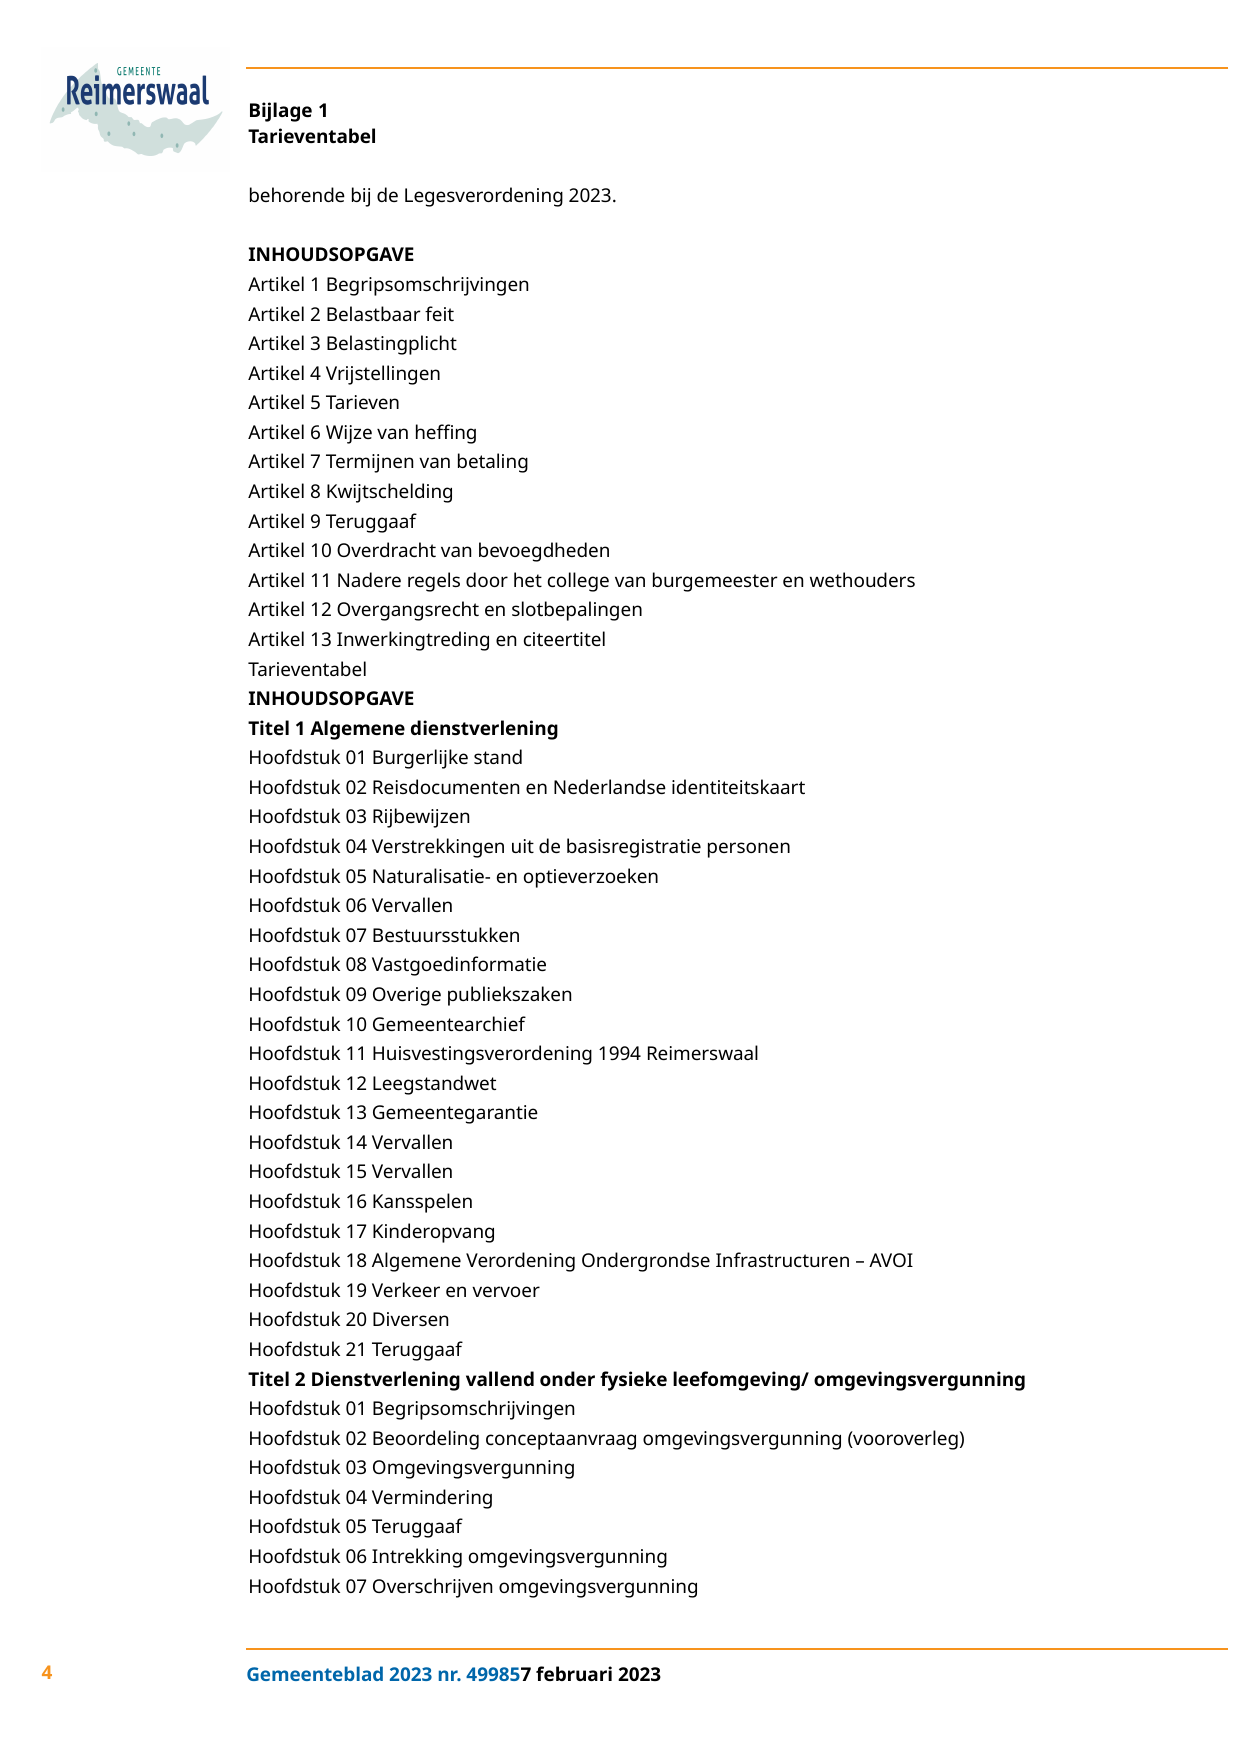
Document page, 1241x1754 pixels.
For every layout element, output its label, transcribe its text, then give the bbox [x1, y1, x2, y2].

text Artikel 13 Inwerkingtreding en citeertitel [248, 626, 1152, 652]
text Hoofdstuk 01 Burgerlijke stand [248, 744, 1152, 770]
text Hoofdstuk 03 Rijbewijzen [248, 804, 1152, 829]
text Titel 2 Dienstverlening vallend onder fysieke leefomgeving/ omgevingsvergunning [248, 1366, 1152, 1392]
text Hoofdstuk 21 Teruggaaf [248, 1336, 1152, 1362]
text Tarieventabel [248, 656, 1152, 682]
text Hoofdstuk 09 Overige publiekszaken [248, 981, 1152, 1007]
text Hoofdstuk 02 Reisdocumenten en Nederlandse identiteitskaart [248, 774, 1152, 800]
text Hoofdstuk 15 Vervallen [248, 1159, 1152, 1184]
text INHOUDSOPGAVE [248, 242, 1152, 267]
text Hoofdstuk 19 Verkeer en vervoer [248, 1277, 1152, 1303]
text Titel 1 Algemene dienstverlening [248, 715, 1152, 741]
text Artikel 8 Kwijtschelding [248, 478, 1152, 504]
text Hoofdstuk 13 Gemeentegarantie [248, 1099, 1152, 1125]
text Hoofdstuk 05 Teruggaaf [248, 1514, 1152, 1539]
text Hoofdstuk 12 Leegstandwet [248, 1070, 1152, 1096]
text Artikel 7 Termijnen van betaling [248, 449, 1152, 474]
text Artikel 2 Belastbaar feit [248, 301, 1152, 327]
text Hoofdstuk 05 Naturalisatie- en optieverzoeken [248, 863, 1152, 889]
text Artikel 9 Teruggaaf [248, 508, 1152, 534]
text Artikel 10 Overdracht van bevoegdheden [248, 537, 1152, 563]
text Hoofdstuk 04 Verstrekkingen uit de basisregistratie personen [248, 833, 1152, 859]
text Hoofdstuk 04 Vermindering [248, 1484, 1152, 1510]
text Hoofdstuk 18 Algemene Verordening Ondergrondse Infrastructuren – AVOI [248, 1247, 1152, 1273]
text Artikel 12 Overgangsrecht en slotbepalingen [248, 597, 1152, 622]
text Artikel 11 Nadere regels door het college van burgemeester en wethouders [248, 567, 1152, 593]
text Hoofdstuk 17 Kinderopvang [248, 1218, 1152, 1244]
text Hoofdstuk 06 Intrekking omgevingsvergunning [248, 1543, 1152, 1569]
text Bijlage 1 [248, 95, 1152, 123]
text Hoofdstuk 03 Omgevingsvergunning [248, 1454, 1152, 1480]
text Artikel 1 Begripsomschrijvingen [248, 271, 1152, 297]
text Tarieventabel [248, 123, 1152, 149]
text INHOUDSOPGAVE [248, 685, 1152, 711]
text Hoofdstuk 10 Gemeentearchief [248, 1011, 1152, 1037]
text Hoofdstuk 06 Vervallen [248, 892, 1152, 918]
text Hoofdstuk 02 Beoordeling conceptaanvraag omgevingsvergunning (vooroverleg) [248, 1425, 1152, 1451]
text Artikel 6 Wijze van heffing [248, 419, 1152, 445]
text Hoofdstuk 20 Diversen [248, 1307, 1152, 1332]
text Hoofdstuk 11 Huisvestingsverordening 1994 Reimerswaal [248, 1040, 1152, 1066]
text Artikel 5 Tarieven [248, 389, 1152, 415]
text Artikel 3 Belastingplicht [248, 330, 1152, 356]
text Hoofdstuk 14 Vervallen [248, 1129, 1152, 1155]
text Hoofdstuk 16 Kansspelen [248, 1188, 1152, 1214]
text Artikel 4 Vrijstellingen [248, 360, 1152, 386]
text Hoofdstuk 01 Begripsomschrijvingen [248, 1395, 1152, 1421]
text Hoofdstuk 07 Overschrijven omgevingsvergunning [248, 1573, 1152, 1599]
text Hoofdstuk 07 Bestuursstukken [248, 922, 1152, 948]
picture [41, 47, 231, 172]
text behorende bij de Legesverordening 2023. [248, 182, 1152, 208]
text Hoofdstuk 08 Vastgoedinformatie [248, 952, 1152, 977]
